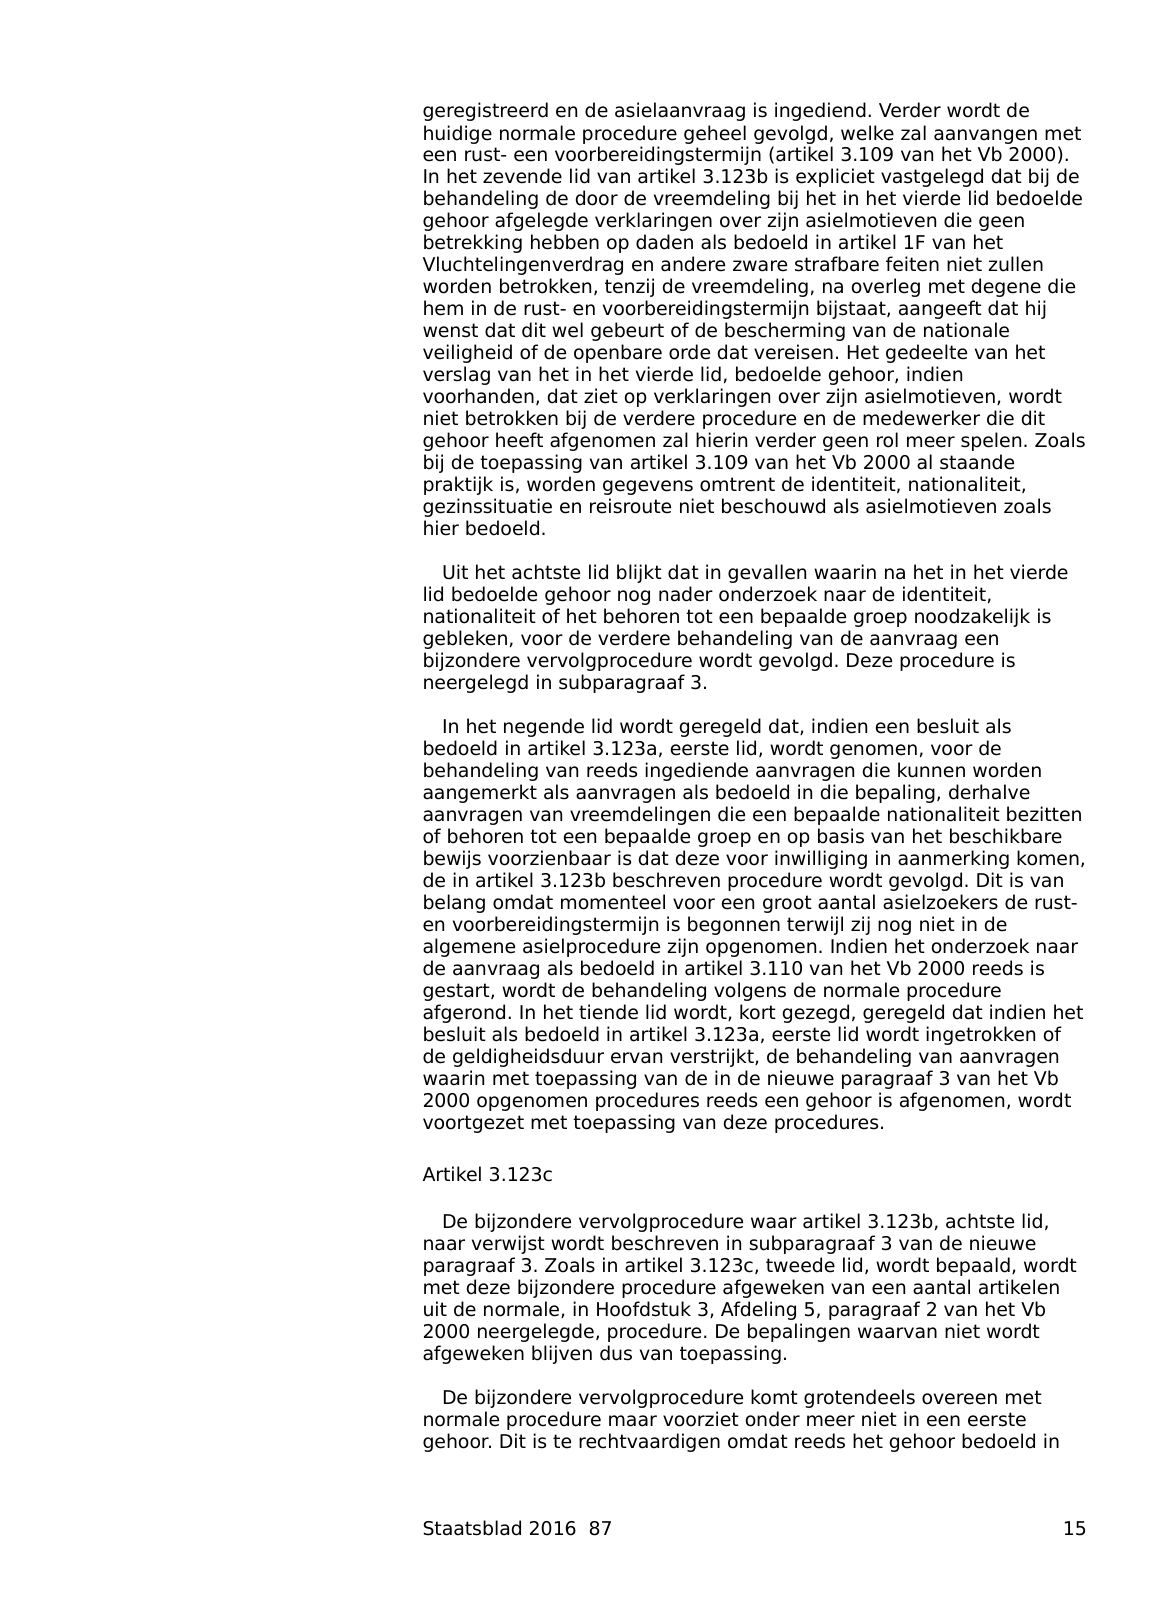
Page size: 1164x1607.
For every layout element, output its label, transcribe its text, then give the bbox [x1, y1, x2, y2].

text geregistreerd en de asielaanvraag is ingediend. Verder wordt de huidige normale procedure geheel gevolgd, welke zal aanvangen met een rust- een voorbereidingstermijn (artikel 3.109 van het Vb 2000). In het zevende lid van artikel 3.123b is expliciet vastgelegd dat bij de behandeling de door de vreemdeling bij het in het vierde lid bedoelde gehoor afgelegde verklaringen over zijn asielmotieven die geen betrekking hebben op daden als bedoeld in artikel 1F van het Vluchtelingenverdrag en andere zware strafbare feiten niet zullen worden betrokken, tenzij de vreemdeling, na overleg met degene die hem in de rust- en voorbereidingstermijn bijstaat, aangeeft dat hij wenst dat dit wel gebeurt of de bescherming van de nationale veiligheid of de openbare orde dat vereisen. Het gedeelte van het verslag van het in het vierde lid, bedoelde gehoor, indien voorhanden, dat ziet op verklaringen over zijn asielmotieven, wordt niet betrokken bij de verdere procedure en de medewerker die dit gehoor heeft afgenomen zal hierin verder geen rol meer spelen. Zoals bij de toepassing van artikel 3.109 van het Vb 2000 al staande praktijk is, worden gegevens omtrent de identiteit, nationaliteit, gezinssituatie en reisroute niet beschouwd als asielmotieven zoals hier bedoeld. [422, 100, 1087, 540]
text Uit het achtste lid blijkt dat in gevallen waarin na het in het vierde lid bedoelde gehoor nog nader onderzoek naar de identiteit, nationaliteit of het behoren tot een bepaalde groep noodzakelijk is gebleken, voor de verdere behandeling van de aanvraag een bijzondere vervolgprocedure wordt gevolgd. Deze procedure is neergelegd in subparagraaf 3. [422, 562, 1087, 694]
text De bijzondere vervolgprocedure waar artikel 3.123b, achtste lid, naar verwijst wordt beschreven in subparagraaf 3 van de nieuwe paragraaf 3. Zoals in artikel 3.123c, tweede lid, wordt bepaald, wordt met deze bijzondere procedure afgeweken van een aantal artikelen uit de normale, in Hoofdstuk 3, Afdeling 5, paragraaf 2 van het Vb 2000 neergelegde, procedure. De bepalingen waarvan niet wordt afgeweken blijven dus van toepassing. [422, 1211, 1087, 1365]
text In het negende lid wordt geregeld dat, indien een besluit als bedoeld in artikel 3.123a, eerste lid, wordt genomen, voor de behandeling van reeds ingediende aanvragen die kunnen worden aangemerkt als aanvragen als bedoeld in die bepaling, derhalve aanvragen van vreemdelingen die een bepaalde nationaliteit bezitten of behoren tot een bepaalde groep en op basis van het beschikbare bewijs voorzienbaar is dat deze voor inwilliging in aanmerking komen, de in artikel 3.123b beschreven procedure wordt gevolgd. Dit is van belang omdat momenteel voor een groot aantal asielzoekers de rust- en voorbereidingstermijn is begonnen terwijl zij nog niet in de algemene asielprocedure zijn opgenomen. Indien het onderzoek naar de aanvraag als bedoeld in artikel 3.110 van het Vb 2000 reeds is gestart, wordt de behandeling volgens de normale procedure afgerond. In het tiende lid wordt, kort gezegd, geregeld dat indien het besluit als bedoeld in artikel 3.123a, eerste lid wordt ingetrokken of de geldigheidsduur ervan verstrijkt, de behandeling van aanvragen waarin met toepassing van de in de nieuwe paragraaf 3 van het Vb 2000 opgenomen procedures reeds een gehoor is afgenomen, wordt voortgezet met toepassing van deze procedures. [422, 716, 1087, 1134]
text De bijzondere vervolgprocedure komt grotendeels overeen met normale procedure maar voorziet onder meer niet in een eerste gehoor. Dit is te rechtvaardigen omdat reeds het gehoor bedoeld in [422, 1387, 1087, 1453]
subtitle Artikel 3.123c [422, 1164, 1087, 1186]
